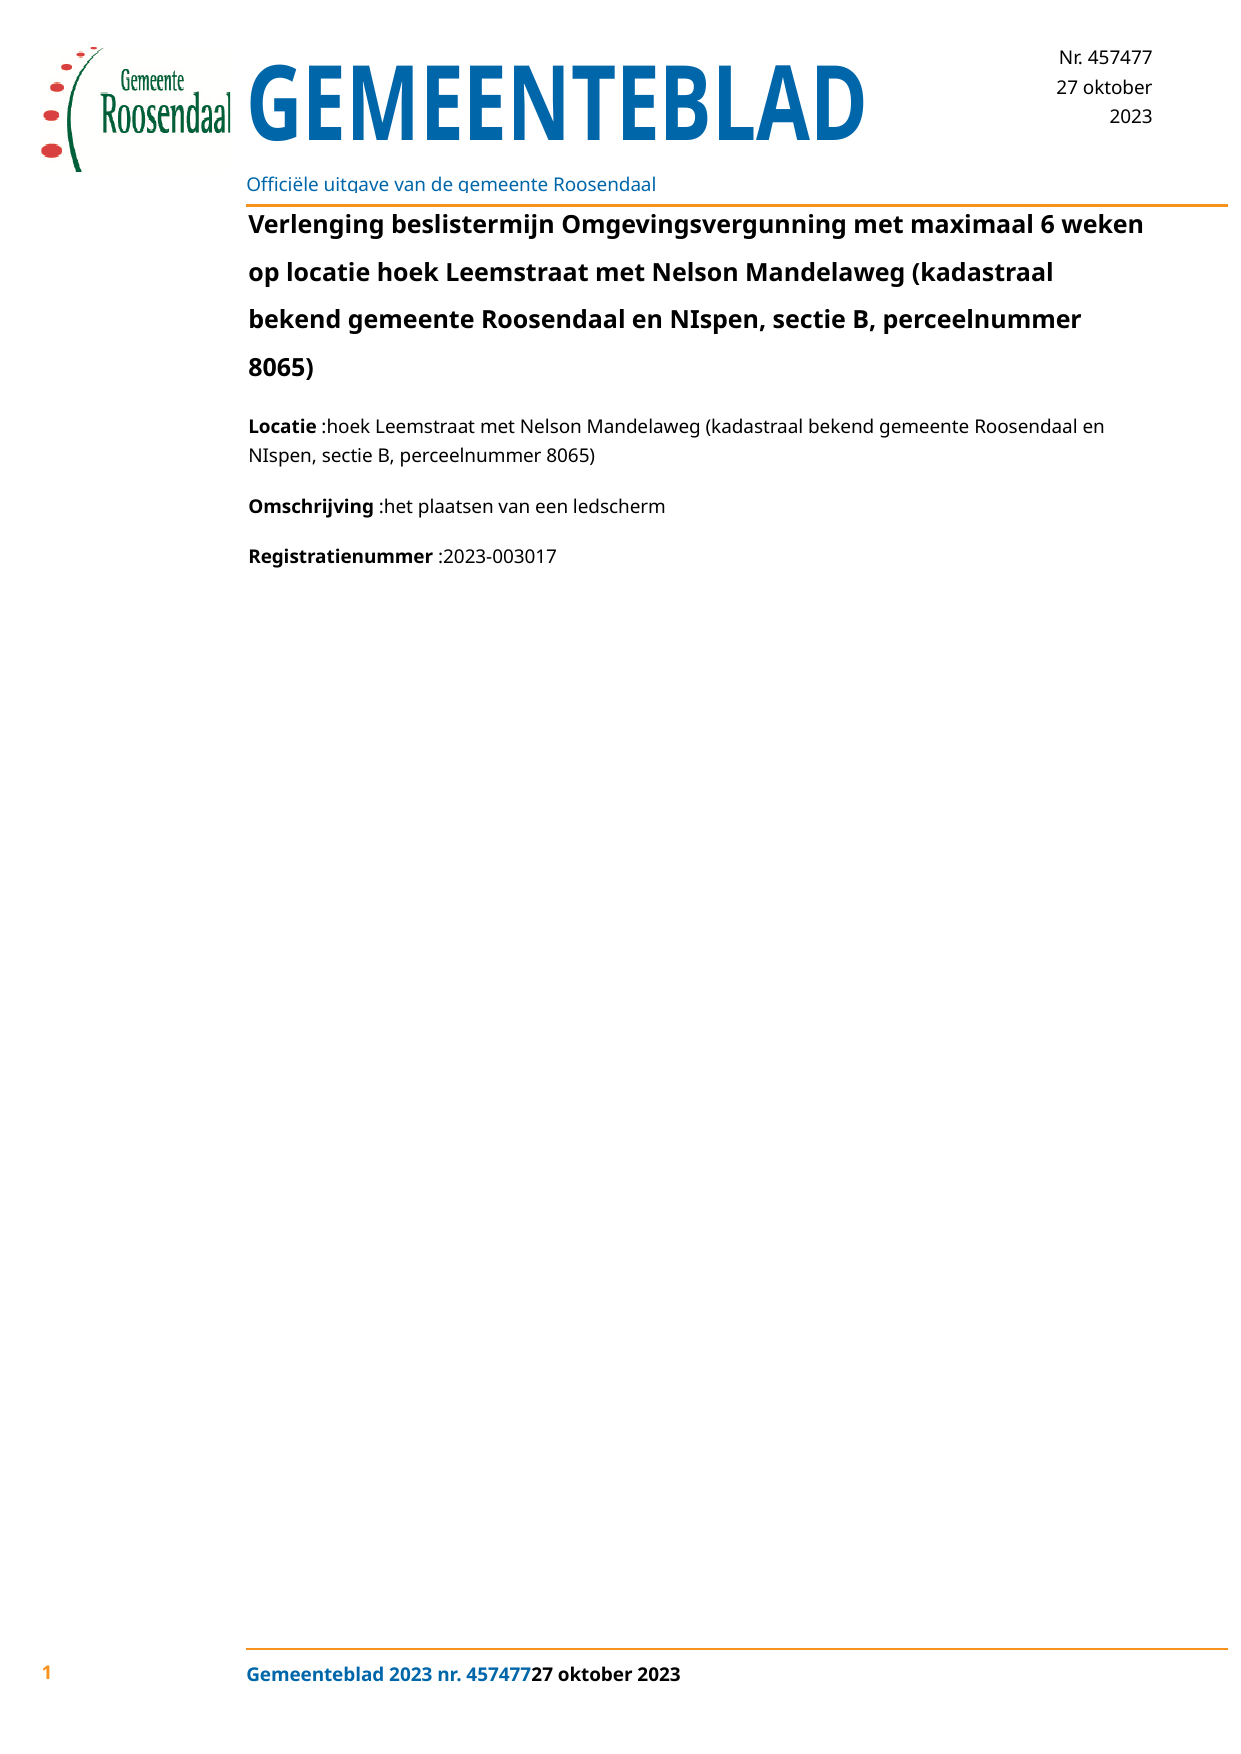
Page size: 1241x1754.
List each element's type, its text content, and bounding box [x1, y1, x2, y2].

text Locatie :hoek Leemstraat met Nelson Mandelaweg (kadastraal bekend gemeente Roosendaal en NIspen, sectie B, perceelnummer 8065) [248, 413, 1152, 468]
text Omschrijving :het plaatsen van een ledscherm [248, 493, 1152, 519]
picture [41, 47, 231, 172]
text Verlenging beslistermijn Omgevingsvergunning met maximaal 6 weken op locatie hoek Leemstraat met Nelson Mandelaweg (kadastraal bekend gemeente Roosendaal en NIspen, sectie B, perceelnummer 8065) [248, 207, 1152, 384]
text Registratienummer :2023-003017 [248, 543, 1152, 569]
